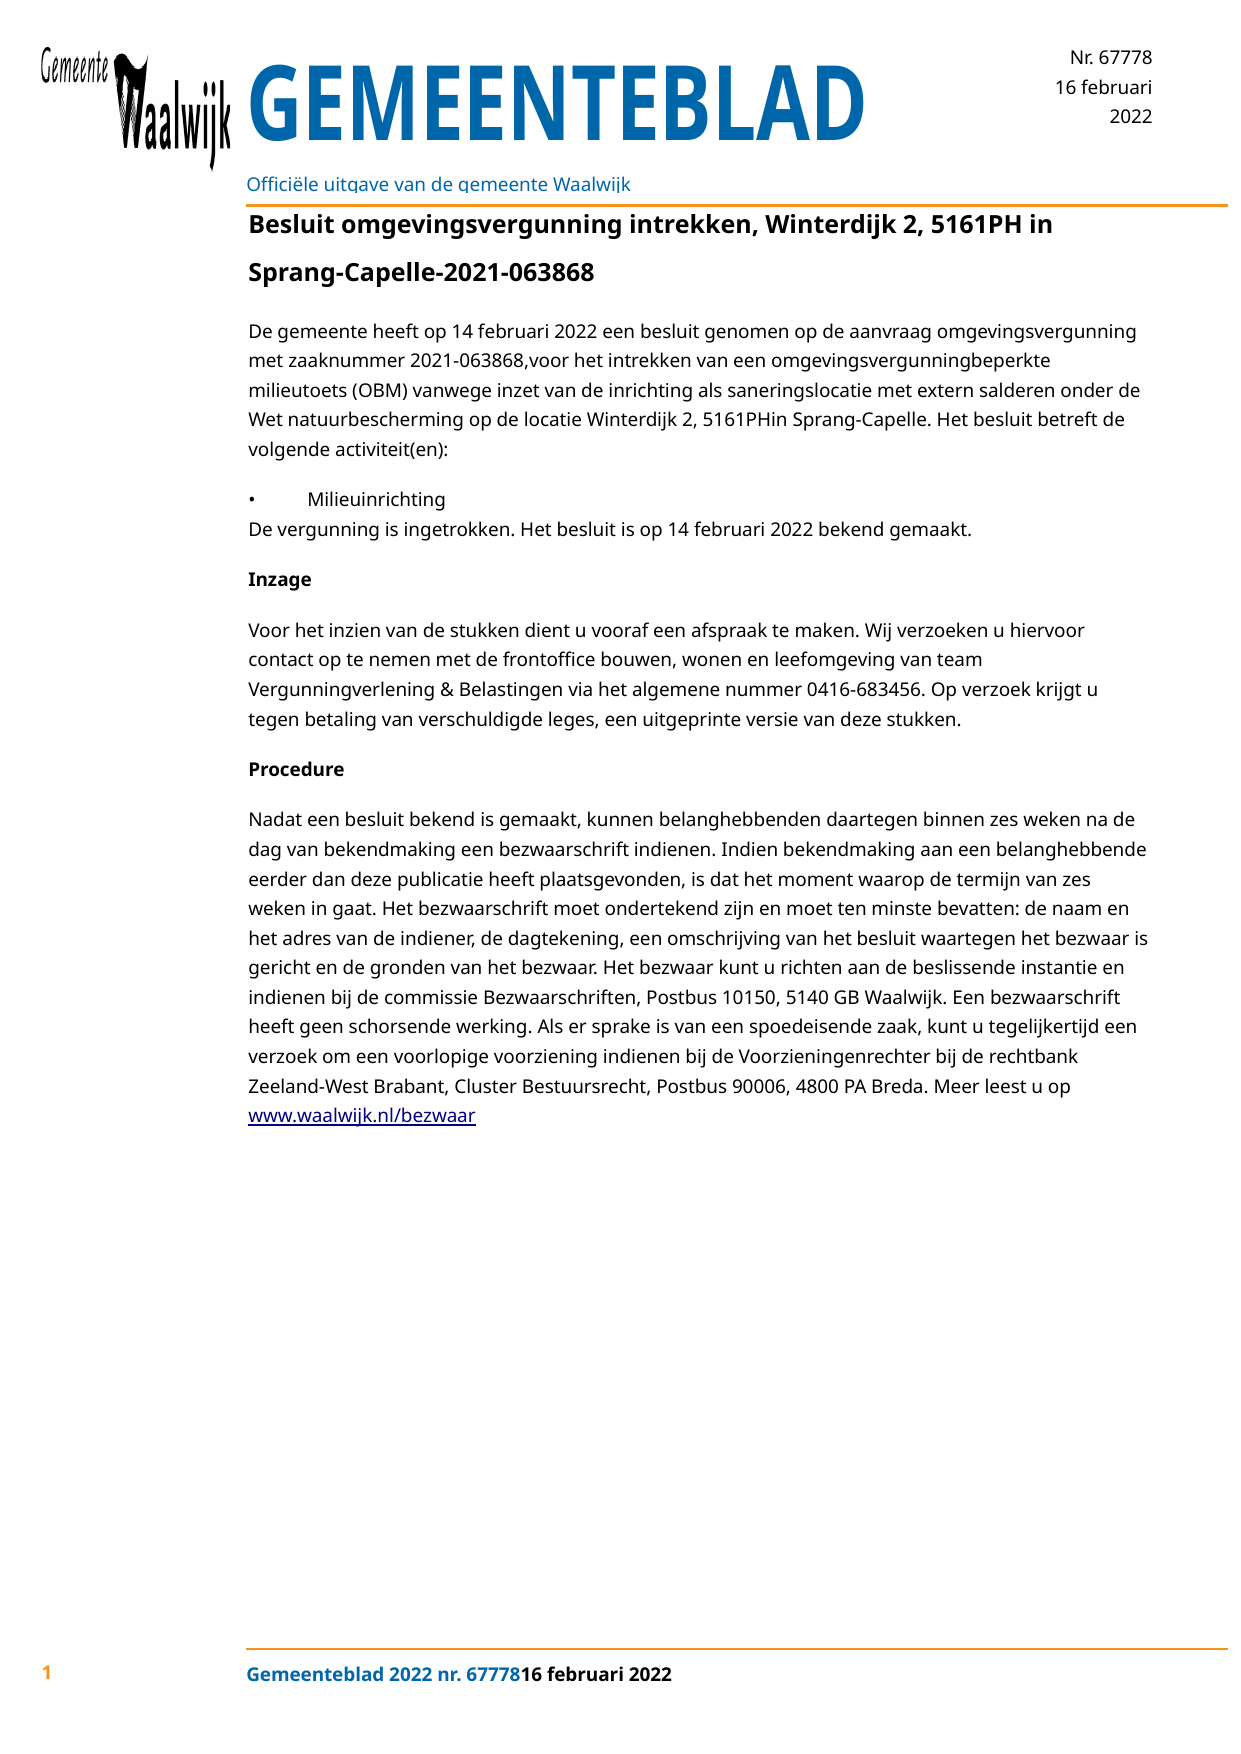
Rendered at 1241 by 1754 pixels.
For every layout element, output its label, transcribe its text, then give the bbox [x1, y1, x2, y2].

text De vergunning is ingetrokken. Het besluit is op 14 februari 2022 bekend gemaakt. [248, 516, 1152, 542]
text Voor het inzien van de stukken dient u vooraf een afspraak te maken. Wij verzoeken u hiervoor contact op te nemen met de frontoffice bouwen, wonen en leefomgeving van team Vergunningverlening & Belastingen via het algemene nummer 0416-683456. Op verzoek krijgt u tegen betaling van verschuldigde leges, een uitgeprinte versie van deze stukken. [248, 617, 1152, 732]
text De gemeente heeft op 14 februari 2022 een besluit genomen op de aanvraag omgevingsvergunning met zaaknummer 2021-063868,voor het intrekken van een omgevingsvergunningbeperkte milieutoets (OBM) vanwege inzet van de inrichting als saneringslocatie met extern salderen onder de Wet natuurbescherming op de locatie Winterdijk 2, 5161PHin Sprang-Capelle. Het besluit betreft de volgende activiteit(en): [248, 318, 1152, 462]
text Besluit omgevingsvergunning intrekken, Winterdijk 2, 5161PH in Sprang-Capelle-2021-063868 [248, 207, 1152, 288]
text Nadat een besluit bekend is gemaakt, kunnen belanghebbenden daartegen binnen zes weken na de dag van bekendmaking een bezwaarschrift indienen. Indien bekendmaking aan een belanghebbende eerder dan deze publicatie heeft plaatsgevonden, is dat het moment waarop de termijn van zes weken in gaat. Het bezwaarschrift moet ondertekend zijn en moet ten minste bevatten: de naam en het adres van de indiener, de dagtekening, een omschrijving van het besluit waartegen het bezwaar is gericht en de gronden van het bezwaar. Het bezwaar kunt u richten aan de beslissende instantie en indienen bij de commissie Bezwaarschriften, Postbus 10150, 5140 GB Waalwijk. Een bezwaarschrift heeft geen schorsende werking. Als er sprake is van een spoedeisende zaak, kunt u tegelijkertijd een verzoek om een voorlopige voorziening indienen bij de Voorzieningenrechter bij de rechtbank Zeeland-West Brabant, Cluster Bestuursrecht, Postbus 90006, 4800 PA Breda. Meer leest u op www.waalwijk.nl/bezwaar [248, 807, 1152, 1128]
text Procedure [248, 756, 1152, 782]
picture [41, 47, 231, 172]
list Milieuinrichting [248, 487, 1152, 512]
text Inzage [248, 567, 1152, 592]
